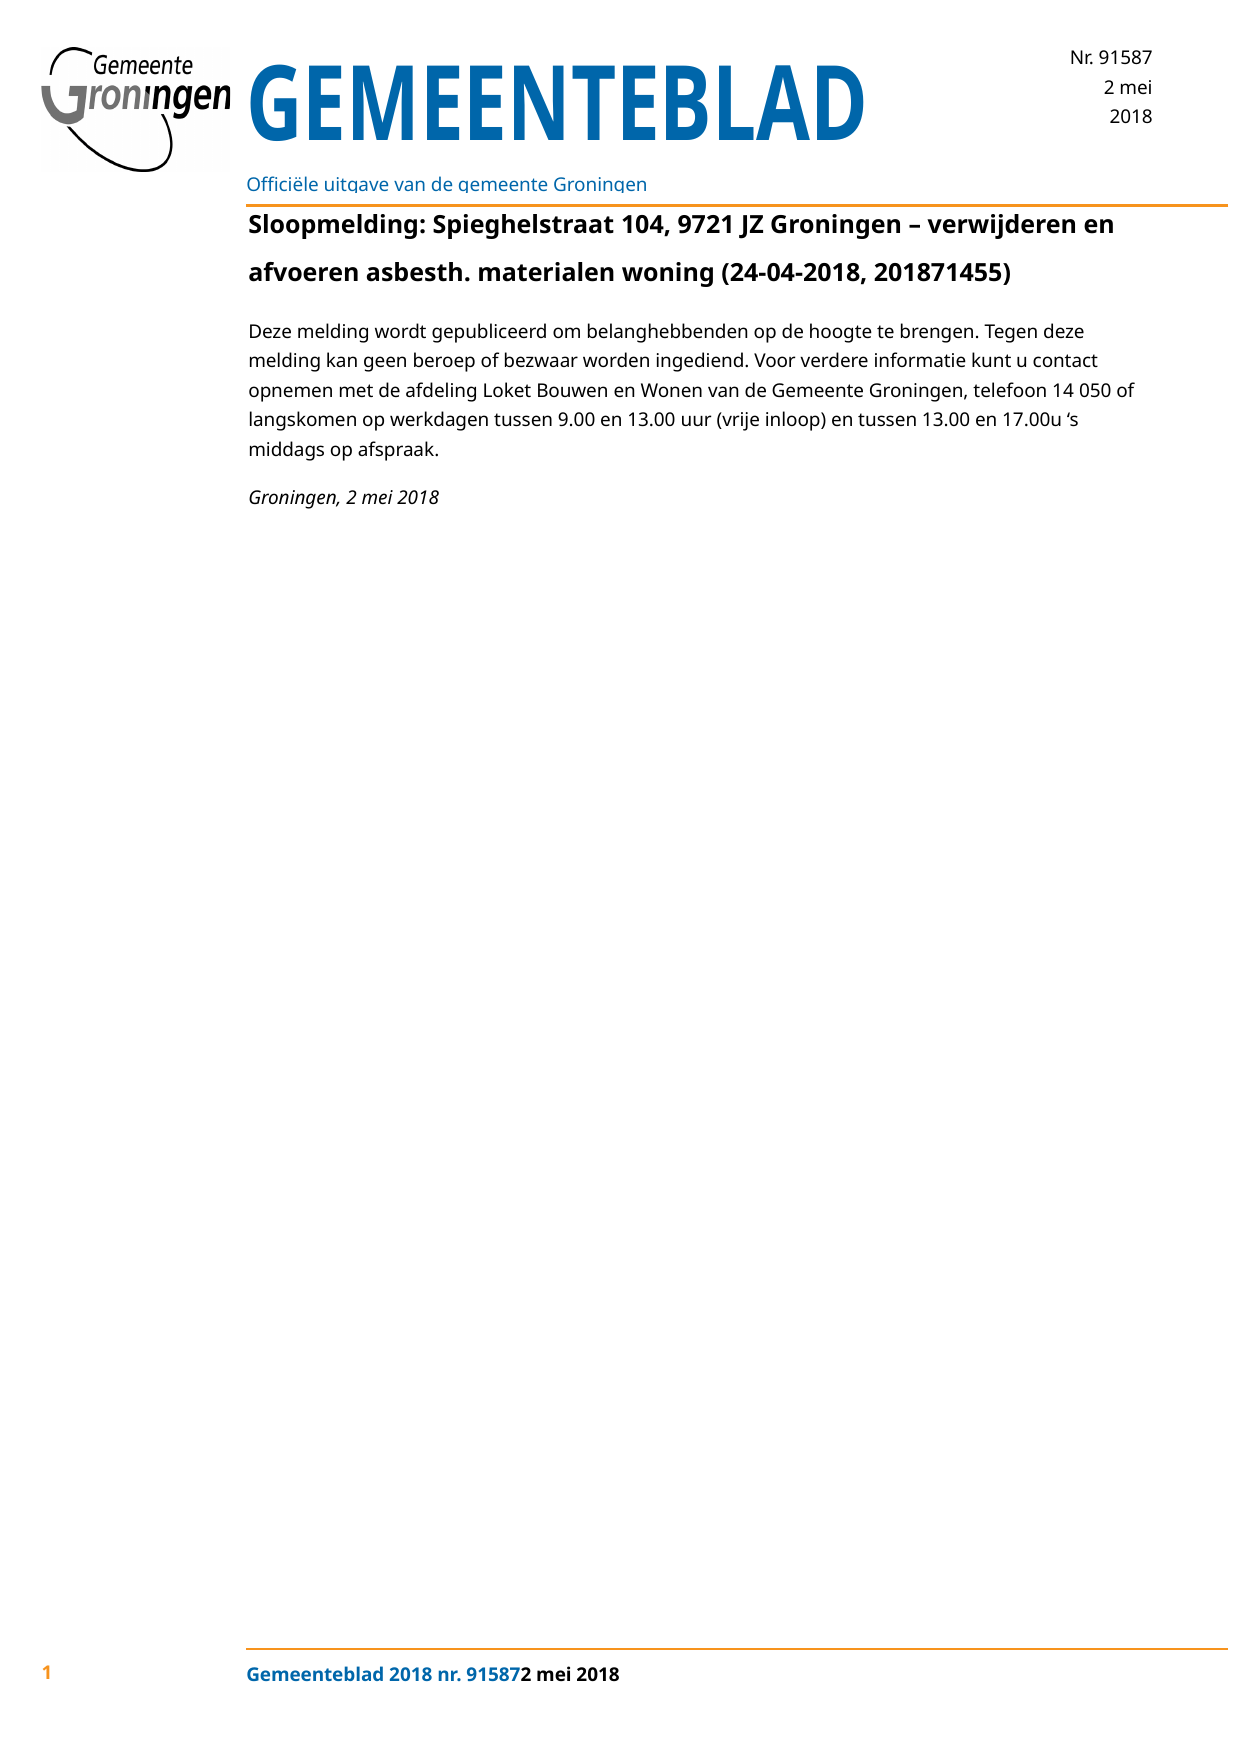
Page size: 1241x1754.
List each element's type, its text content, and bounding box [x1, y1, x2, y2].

text Sloopmelding: Spieghelstraat 104, 9721 JZ Groningen – verwijderen en afvoeren asbesth. materialen woning (24-04-2018, 201871455) [248, 207, 1152, 288]
picture [41, 47, 231, 172]
text Groningen, 2 mei 2018 [248, 484, 1152, 510]
text Deze melding wordt gepubliceerd om belanghebbenden op de hoogte te brengen. Tegen deze melding kan geen beroep of bezwaar worden ingediend. Voor verdere informatie kunt u contact opnemen met de afdeling Loket Bouwen en Wonen van de Gemeente Groningen, telefoon 14 050 of langskomen op werkdagen tussen 9.00 en 13.00 uur (vrije inloop) en tussen 13.00 en 17.00u ‘s middags op afspraak. [248, 318, 1152, 462]
